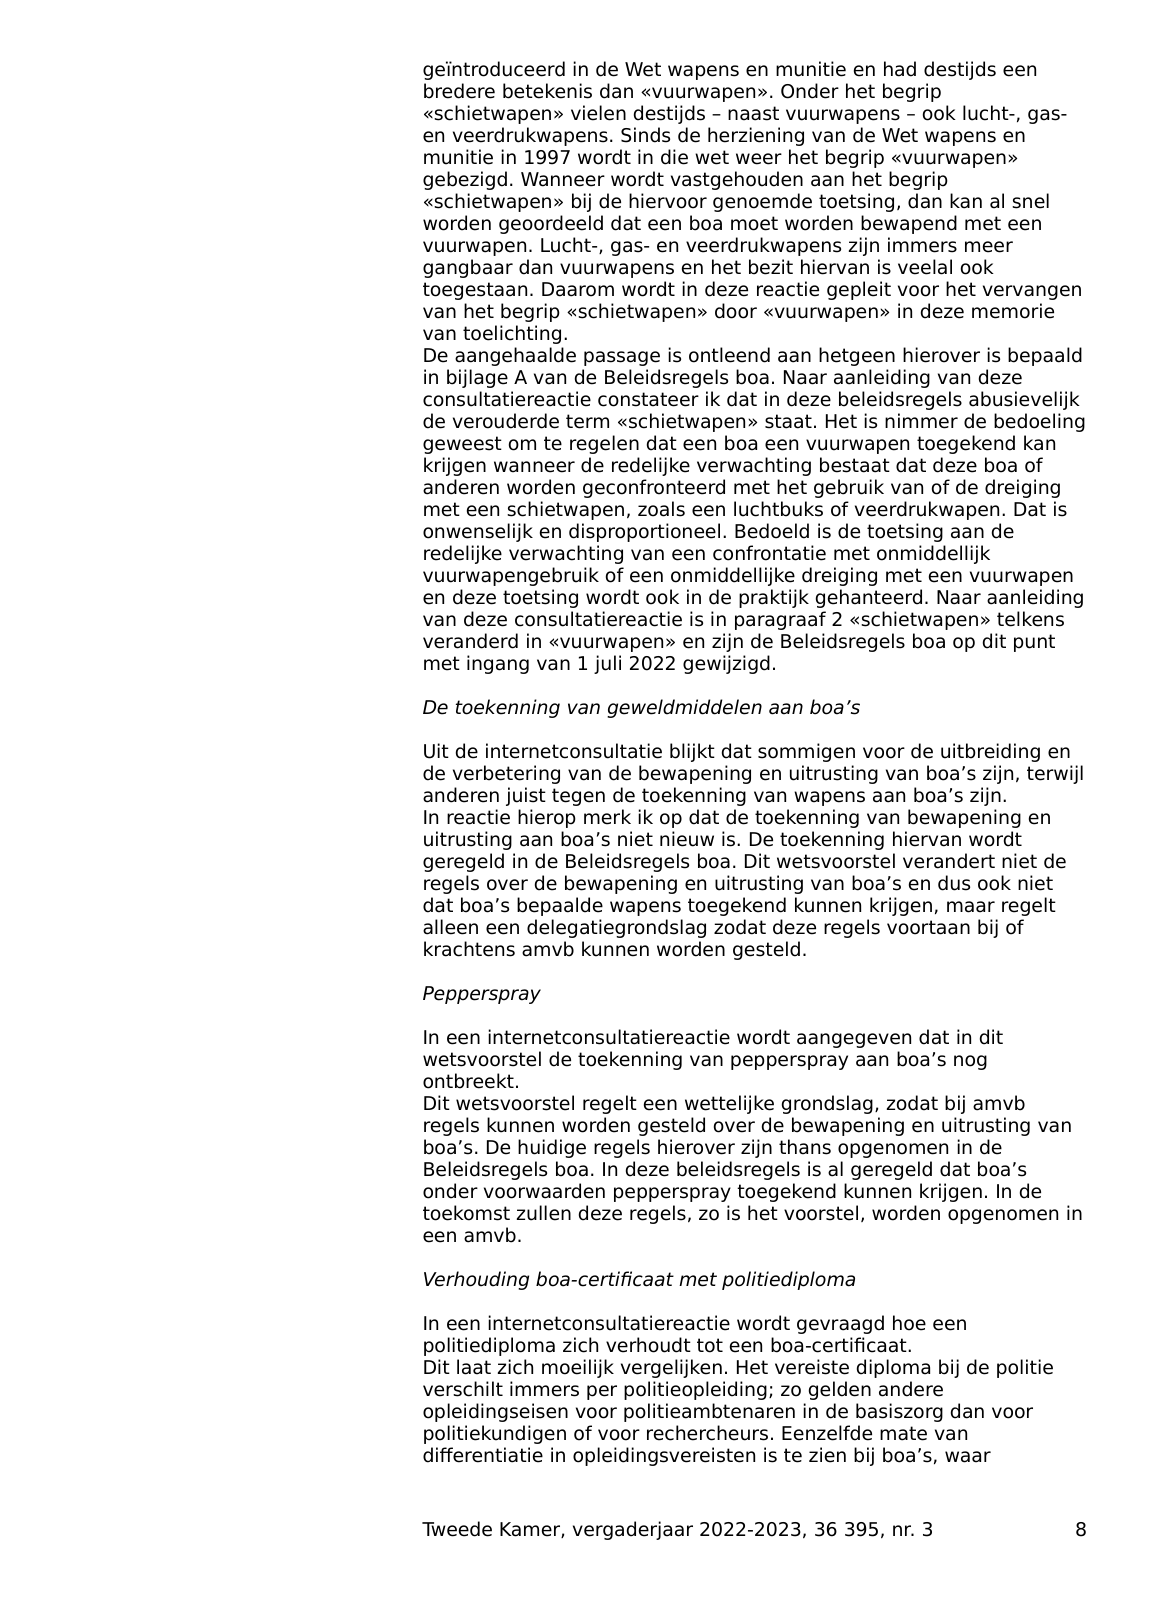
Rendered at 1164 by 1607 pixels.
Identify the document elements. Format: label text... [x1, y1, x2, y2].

text geïntroduceerd in de Wet wapens en munitie en had destijds een bredere betekenis dan «vuurwapen». Onder het begrip «schietwapen» vielen destijds – naast vuurwapens – ook lucht-, gas- en veerdrukwapens. Sinds de herziening van de Wet wapens en munitie in 1997 wordt in die wet weer het begrip «vuurwapen» gebezigd. Wanneer wordt vastgehouden aan het begrip «schietwapen» bij de hiervoor genoemde toetsing, dan kan al snel worden geoordeeld dat een boa moet worden bewapend met een vuurwapen. Lucht-, gas- en veerdrukwapens zijn immers meer gangbaar dan vuurwapens en het bezit hiervan is veelal ook toegestaan. Daarom wordt in deze reactie gepleit voor het vervangen van het begrip «schietwapen» door «vuurwapen» in deze memorie van toelichting. [422, 59, 1087, 345]
text Dit laat zich moeilijk vergelijken. Het vereiste diploma bij de politie verschilt immers per politieopleiding; zo gelden andere opleidingseisen voor politieambtenaren in de basiszorg dan voor politiekundigen of voor rechercheurs. Eenzelfde mate van differentiatie in opleidingsvereisten is te zien bij boa’s, waar [422, 1357, 1087, 1467]
text In een internetconsultatiereactie wordt gevraagd hoe een politiediploma zich verhoudt tot een boa-certificaat. [422, 1313, 1087, 1357]
subtitle De toekenning van geweldmiddelen aan boa’s [422, 697, 1087, 719]
subtitle Pepperspray [422, 983, 1087, 1005]
text In een internetconsultatiereactie wordt aangegeven dat in dit wetsvoorstel de toekenning van pepperspray aan boa’s nog ontbreekt. [422, 1027, 1087, 1093]
text Uit de internetconsultatie blijkt dat sommigen voor de uitbreiding en de verbetering van de bewapening en uitrusting van boa’s zijn, terwijl anderen juist tegen de toekenning van wapens aan boa’s zijn. [422, 741, 1087, 807]
text In reactie hierop merk ik op dat de toekenning van bewapening en uitrusting aan boa’s niet nieuw is. De toekenning hiervan wordt geregeld in de Beleidsregels boa. Dit wetsvoorstel verandert niet de regels over de bewapening en uitrusting van boa’s en dus ook niet dat boa’s bepaalde wapens toegekend kunnen krijgen, maar regelt alleen een delegatiegrondslag zodat deze regels voortaan bij of krachtens amvb kunnen worden gesteld. [422, 807, 1087, 961]
text De aangehaalde passage is ontleend aan hetgeen hierover is bepaald in bijlage A van de Beleidsregels boa. Naar aanleiding van deze consultatiereactie constateer ik dat in deze beleidsregels abusievelijk de verouderde term «schietwapen» staat. Het is nimmer de bedoeling geweest om te regelen dat een boa een vuurwapen toegekend kan krijgen wanneer de redelijke verwachting bestaat dat deze boa of anderen worden geconfronteerd met het gebruik van of de dreiging met een schietwapen, zoals een luchtbuks of veerdrukwapen. Dat is onwenselijk en disproportioneel. Bedoeld is de toetsing aan de redelijke verwachting van een confrontatie met onmiddellijk vuurwapengebruik of een onmiddellijke dreiging met een vuurwapen en deze toetsing wordt ook in de praktijk gehanteerd. Naar aanleiding van deze consultatiereactie is in paragraaf 2 «schietwapen» telkens veranderd in «vuurwapen» en zijn de Beleidsregels boa op dit punt met ingang van 1 juli 2022 gewijzigd. [422, 345, 1087, 674]
text Dit wetsvoorstel regelt een wettelijke grondslag, zodat bij amvb regels kunnen worden gesteld over de bewapening en uitrusting van boa’s. De huidige regels hierover zijn thans opgenomen in de Beleidsregels boa. In deze beleidsregels is al geregeld dat boa’s onder voorwaarden pepperspray toegekend kunnen krijgen. In de toekomst zullen deze regels, zo is het voorstel, worden opgenomen in een amvb. [422, 1093, 1087, 1247]
subtitle Verhouding boa-certificaat met politiediploma [422, 1269, 1087, 1291]
